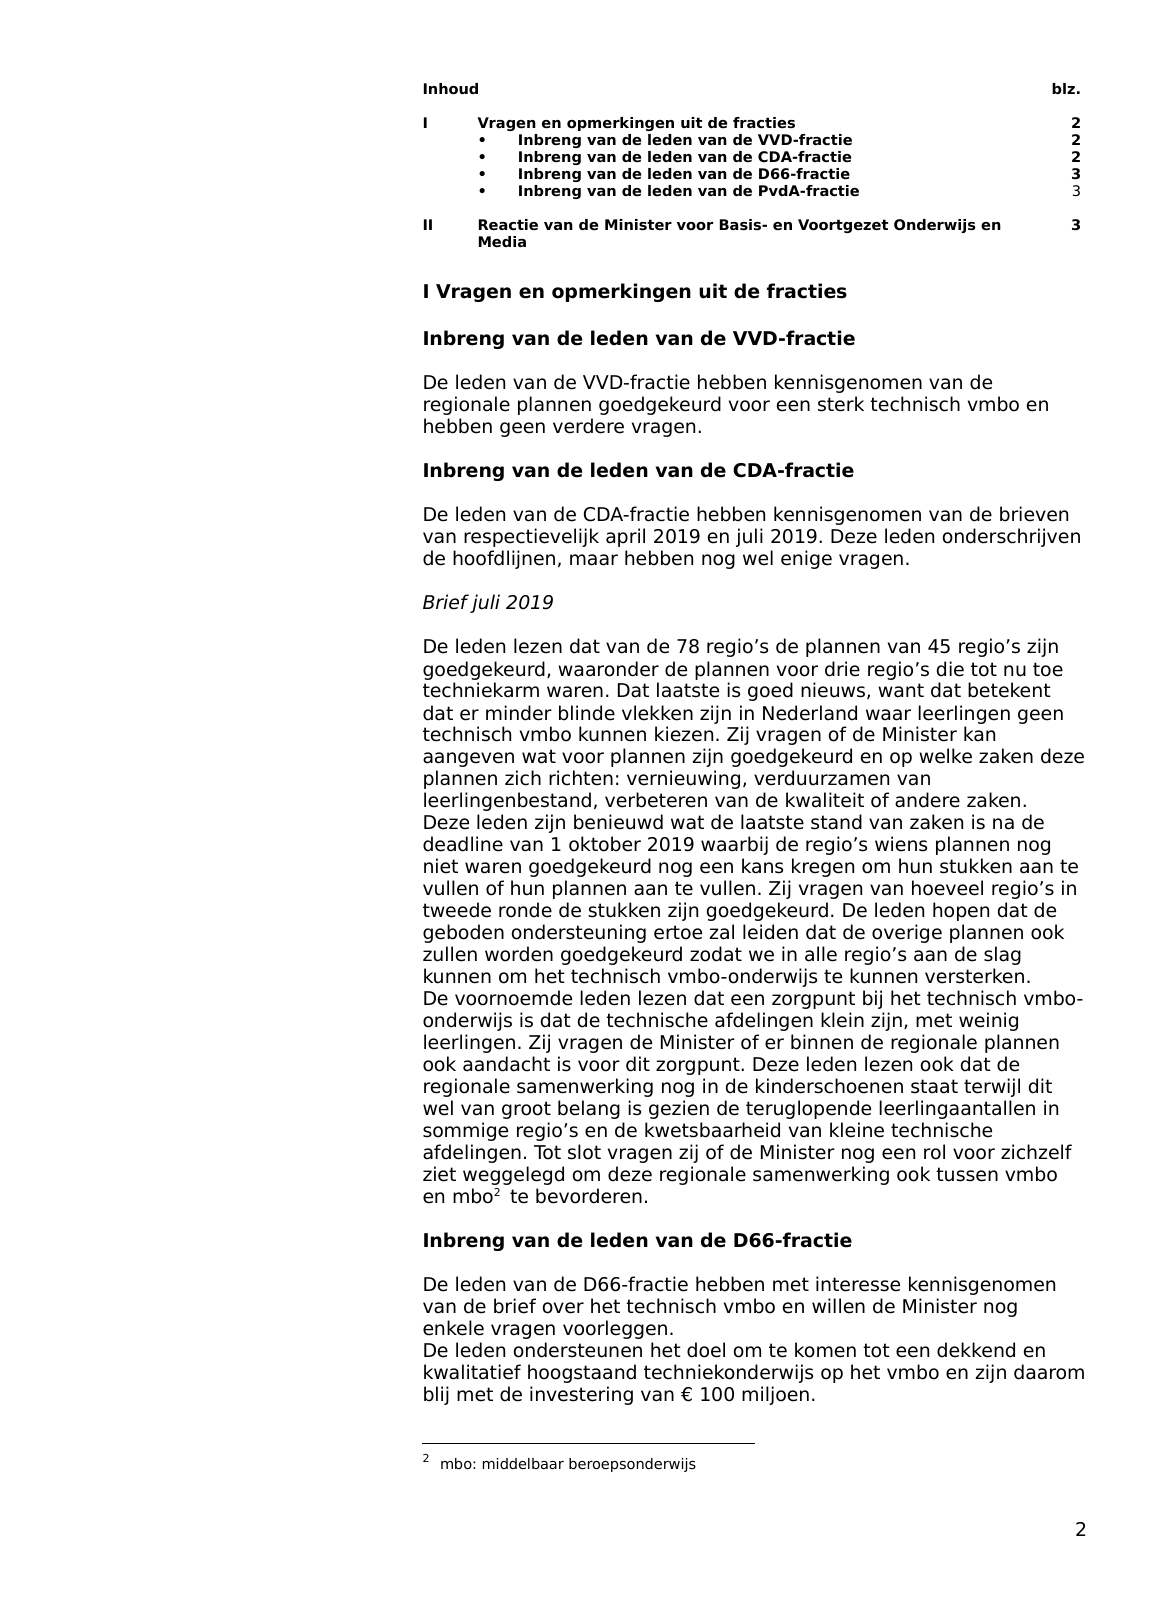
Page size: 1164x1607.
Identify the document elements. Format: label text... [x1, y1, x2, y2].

table_cell 3 [1023, 183, 1087, 200]
table_cell [422, 132, 471, 149]
table_cell • [471, 183, 512, 200]
text De leden ondersteunen het doel om te komen tot een dekkend en kwalitatief hoogstaand techniekonderwijs op het vmbo en zijn daarom blij met de investering van € 100 miljoen. [422, 1340, 1087, 1406]
table_cell [1023, 200, 1087, 217]
text Deze leden zijn benieuwd wat de laatste stand van zaken is na de deadline van 1 oktober 2019 waarbij de regio’s wiens plannen nog niet waren goedgekeurd nog een kans kregen om hun stukken aan te vullen of hun plannen aan te vullen. Zij vragen van hoeveel regio’s in tweede ronde de stukken zijn goedgekeurd. De leden hopen dat de geboden ondersteuning ertoe zal leiden dat de overige plannen ook zullen worden goedgekeurd zodat we in alle regio’s aan de slag kunnen om het technisch vmbo-onderwijs te kunnen versterken. [422, 812, 1087, 988]
table_cell Inbreng van de leden van de D66-fractie [512, 166, 1023, 183]
subtitle Inbreng van de leden van de CDA-fractie [422, 460, 1087, 482]
text De leden van de VVD-fractie hebben kennisgenomen van de regionale plannen goedgekeurd voor een sterk technisch vmbo en hebben geen verdere vragen. [422, 372, 1087, 438]
table_cell [422, 166, 471, 183]
table_cell [422, 183, 471, 200]
table_cell 2 [1023, 115, 1087, 132]
table_cell [422, 149, 471, 166]
table_cell Inbreng van de leden van de CDA-fractie [512, 149, 1023, 166]
table_cell [1023, 98, 1087, 115]
table_header Inhoud [422, 81, 1023, 98]
subtitle Inbreng van de leden van de D66-fractie [422, 1230, 1087, 1252]
table_cell • [471, 149, 512, 166]
table_cell Vragen en opmerkingen uit de fracties [471, 115, 1023, 132]
text De leden van de CDA-fractie hebben kennisgenomen van de brieven van respectievelijk april 2019 en juli 2019. Deze leden onderschrijven de hoofdlijnen, maar hebben nog wel enige vragen. [422, 504, 1087, 570]
table_cell • [471, 166, 512, 183]
subtitle Brief juli 2019 [422, 592, 1087, 614]
subtitle Inbreng van de leden van de VVD-fractie [422, 328, 1087, 350]
table_cell 2 [1023, 132, 1087, 149]
table_cell • [471, 132, 512, 149]
table_cell Inbreng van de leden van de VVD-fractie [512, 132, 1023, 149]
table_cell [422, 98, 1023, 115]
table_cell [422, 200, 471, 217]
table_cell [471, 200, 512, 217]
table_cell Reactie van de Minister voor Basis- en Voortgezet Onderwijs en Media [471, 217, 1023, 251]
text De leden lezen dat van de 78 regio’s de plannen van 45 regio’s zijn goedgekeurd, waaronder de plannen voor drie regio’s die tot nu toe techniekarm waren. Dat laatste is goed nieuws, want dat betekent dat er minder blinde vlekken zijn in Nederland waar leerlingen geen technisch vmbo kunnen kiezen. Zij vragen of de Minister kan aangeven wat voor plannen zijn goedgekeurd en op welke zaken deze plannen zich richten: vernieuwing, verduurzamen van leerlingenbestand, verbeteren van de kwaliteit of andere zaken. [422, 636, 1087, 812]
table_cell 3 [1023, 166, 1087, 183]
table_cell [512, 200, 1023, 217]
text De voornoemde leden lezen dat een zorgpunt bij het technisch vmbo-onderwijs is dat de technische afdelingen klein zijn, met weinig leerlingen. Zij vragen de Minister of er binnen de regionale plannen ook aandacht is voor dit zorgpunt. Deze leden lezen ook dat de regionale samenwerking nog in de kinderschoenen staat terwijl dit wel van groot belang is gezien de teruglopende leerlingaantallen in sommige regio’s en de kwetsbaarheid van kleine technische afdelingen. Tot slot vragen zij of de Minister nog een rol voor zichzelf ziet weggelegd om deze regionale samenwerking ook tussen vmbo en mbo te bevorderen. [422, 988, 1087, 1208]
text De leden van de D66-fractie hebben met interesse kennisgenomen van de brief over het technisch vmbo en willen de Minister nog enkele vragen voorleggen. [422, 1274, 1087, 1340]
table_cell 3 [1023, 217, 1087, 251]
table_cell II [422, 217, 471, 251]
table_cell I [422, 115, 471, 132]
table_cell Inbreng van de leden van de PvdA-fractie [512, 183, 1023, 200]
subtitle I Vragen en opmerkingen uit de fracties [422, 281, 1087, 303]
table_cell 2 [1023, 149, 1087, 166]
table_header blz. [1023, 81, 1087, 98]
text mbo: middelbaar beroepsonderwijs [422, 1452, 1087, 1474]
